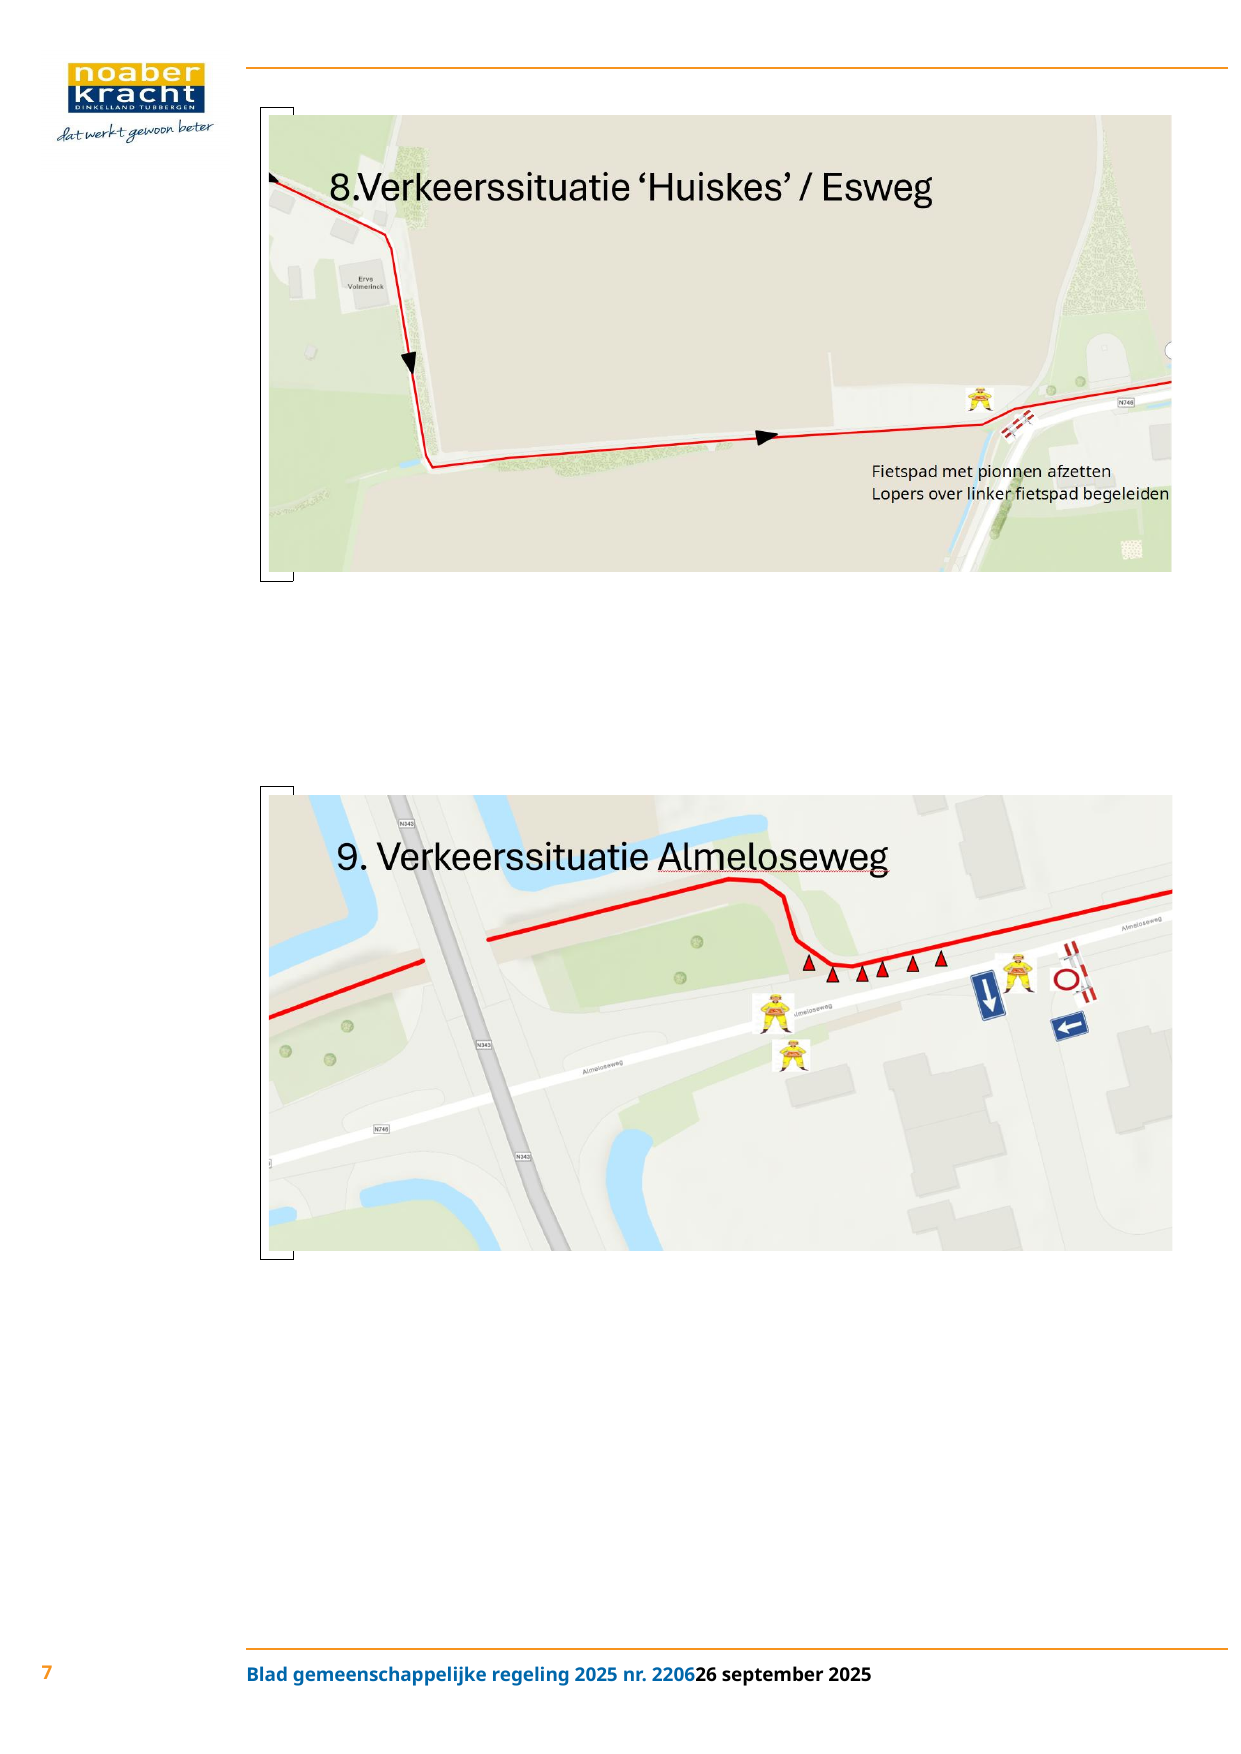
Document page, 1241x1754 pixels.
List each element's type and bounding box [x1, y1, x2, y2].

picture [268, 115, 1173, 572]
picture [41, 47, 231, 172]
picture [268, 795, 1173, 1251]
